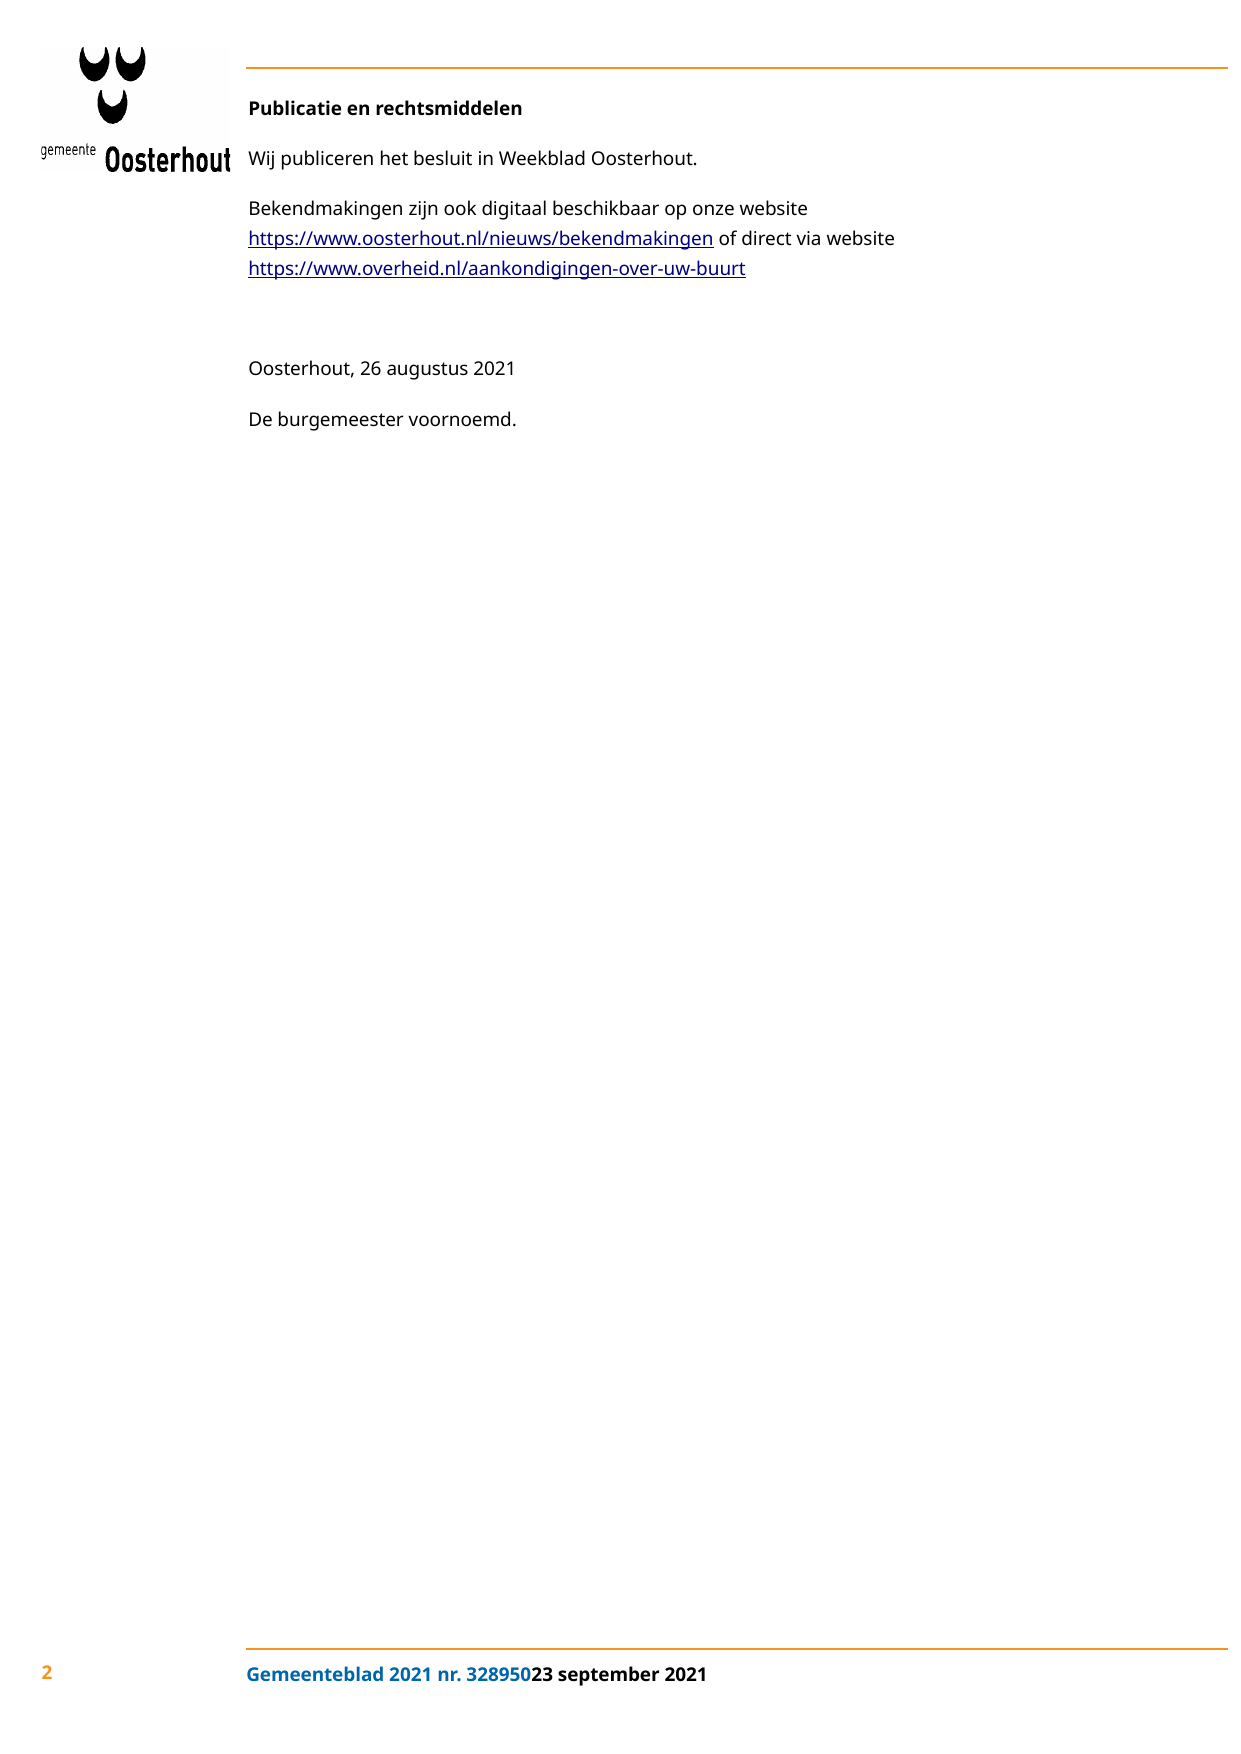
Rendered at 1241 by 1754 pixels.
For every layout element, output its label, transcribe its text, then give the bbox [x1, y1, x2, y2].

text Publicatie en rechtsmiddelen [248, 95, 1152, 121]
picture [41, 47, 231, 172]
text Wij publiceren het besluit in Weekblad Oosterhout. [248, 145, 1152, 171]
text Bekendmakingen zijn ook digitaal beschikbaar op onze website https://www.oosterhout.nl/nieuws/bekendmakingen of direct via website https://www.overheid.nl/aankondigingen-over-uw-buurt [248, 196, 1152, 281]
text Oosterhout, 26 augustus 2021 [248, 356, 1152, 381]
text De burgemeester voornoemd. [248, 406, 1152, 432]
